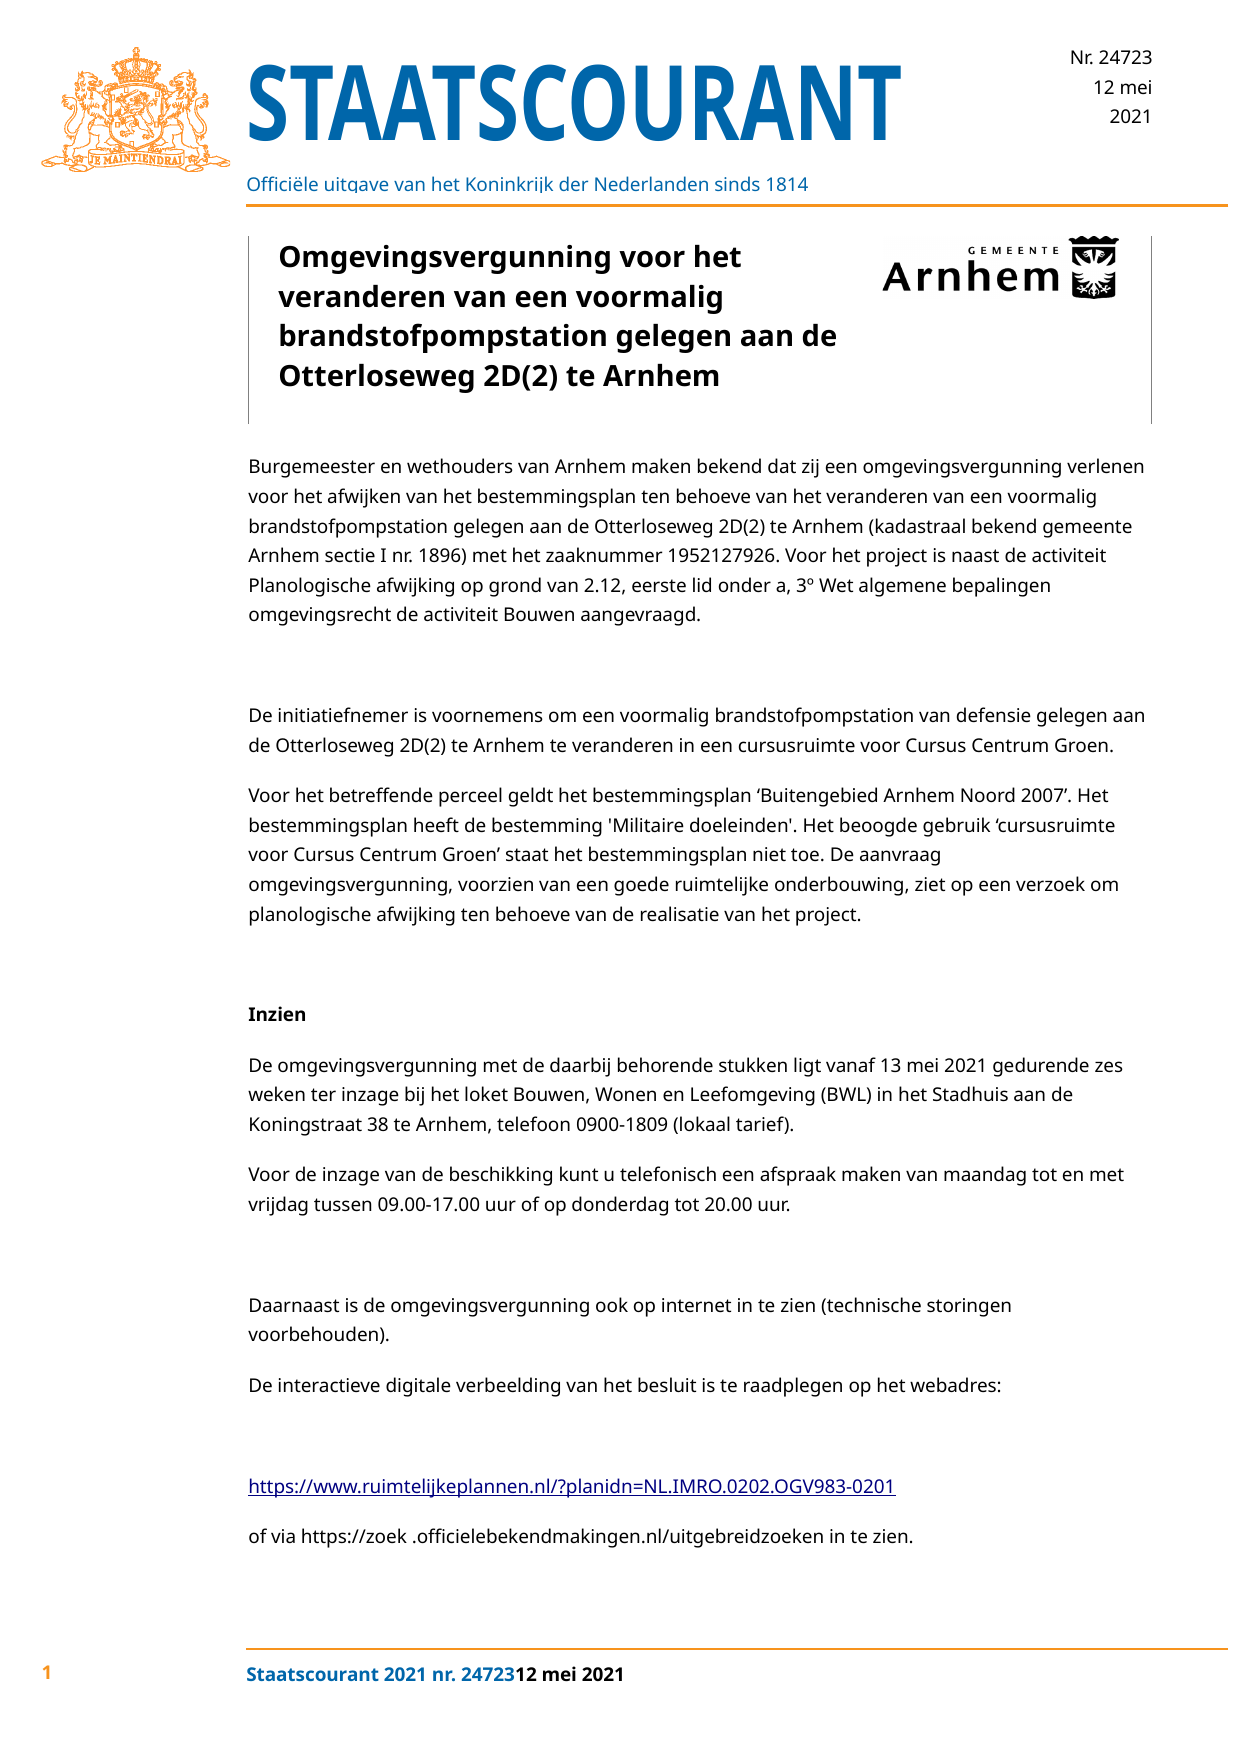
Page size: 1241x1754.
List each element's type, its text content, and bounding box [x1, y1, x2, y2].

text De interactieve digitale verbeelding van het besluit is te raadplegen op het webadres: [248, 1372, 1152, 1398]
text Inzien [248, 1002, 1152, 1027]
picture [882, 236, 1119, 299]
text https://www.ruimtelijkeplannen.nl/?planidn=NL.IMRO.0202.OGV983-0201 [248, 1473, 1152, 1498]
text Voor het betreffende perceel geldt het bestemmingsplan ‘Buitengebied Arnhem Noord 2007’. Het bestemmingsplan heeft de bestemming 'Militaire doeleinden'. Het beoogde gebruik ‘cursusruimte voor Cursus Centrum Groen’ staat het bestemmingsplan niet toe. De aanvraag omgevingsvergunning, voorzien van een goede ruimtelijke onderbouwing, ziet op een verzoek om planologische afwijking ten behoeve van de realisatie van het project. [248, 782, 1152, 926]
picture [41, 47, 231, 172]
text Voor de inzage van de beschikking kunt u telefonisch een afspraak maken van maandag tot en met vrijdag tussen 09.00-17.00 uur of op donderdag tot 20.00 uur. [248, 1162, 1152, 1217]
table_header [850, 236, 1151, 424]
text De omgevingsvergunning met de daarbij behorende stukken ligt vanaf 13 mei 2021 gedurende zes weken ter inzage bij het loket Bouwen, Wonen en Leefomgeving (BWL) in het Stadhuis aan de Koningstraat 38 te Arnhem, telefoon 0900-1809 (lokaal tarief). [248, 1052, 1152, 1137]
text Burgemeester en wethouders van Arnhem maken bekend dat zij een omgevingsvergunning verlenen voor het afwijken van het bestemmingsplan ten behoeve van het veranderen van een voormalig brandstofpompstation gelegen aan de Otterloseweg 2D(2) te Arnhem (kadastraal bekend gemeente Arnhem sectie I nr. 1896) met het zaaknummer 1952127926. Voor het project is naast de activiteit Planologische afwijking op grond van 2.12, eerste lid onder a, 3º Wet algemene bepalingen omgevingsrecht de activiteit Bouwen aangevraagd. [248, 454, 1152, 627]
text Daarnaast is de omgevingsvergunning ook op internet in te zien (technische storingen voorbehouden). [248, 1292, 1152, 1347]
text of via https://zoek .officielebekendmakingen.nl/uitgebreidzoeken in te zien. [248, 1523, 1152, 1549]
table_header Omgevingsvergunning voor het veranderen van een voormalig brandstofpompstation gelegen aan de Otterloseweg 2D(2) te Arnhem [249, 236, 850, 424]
text De initiatiefnemer is voornemens om een voormalig brandstofpompstation van defensie gelegen aan de Otterloseweg 2D(2) te Arnhem te veranderen in een cursusruimte voor Cursus Centrum Groen. [248, 702, 1152, 758]
